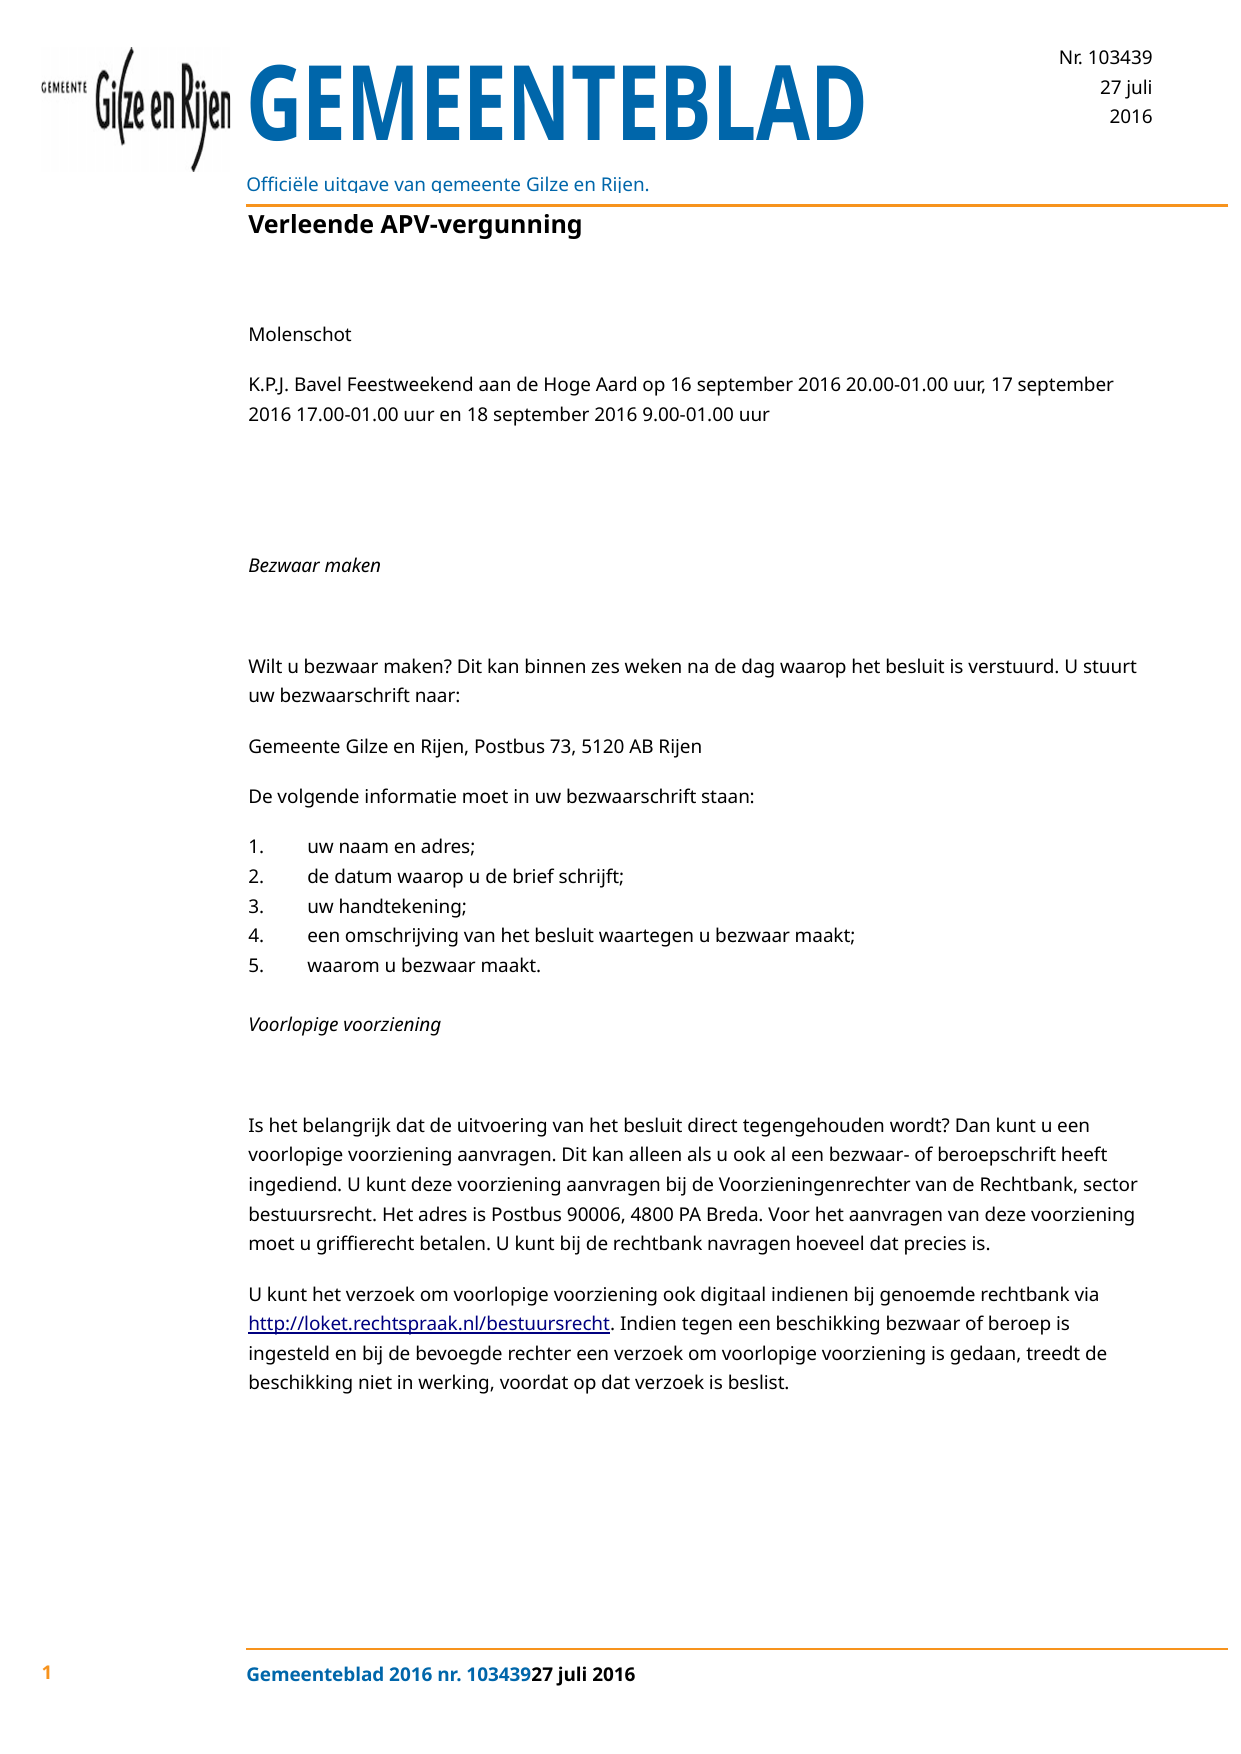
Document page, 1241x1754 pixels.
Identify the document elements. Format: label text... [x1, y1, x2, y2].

text Verleende APV-vergunning [248, 207, 1152, 241]
text Molenschot [248, 321, 1152, 346]
text Is het belangrijk dat de uitvoering van het besluit direct tegengehouden wordt? Dan kunt u een voorlopige voorziening aanvragen. Dit kan alleen als u ook al een bezwaar- of beroepschrift heeft ingediend. U kunt deze voorziening aanvragen bij de Voorzieningenrechter van de Rechtbank, sector bestuursrecht. Het adres is Postbus 90006, 4800 PA Breda. Voor het aanvragen van deze voorziening moet u griffierecht betalen. U kunt bij de rechtbank navragen hoeveel dat precies is. [248, 1112, 1152, 1256]
picture [41, 47, 231, 172]
text De volgende informatie moet in uw bezwaarschrift staan: [248, 783, 1152, 809]
list een omschrijving van het besluit waartegen u bezwaar maakt; [248, 922, 1152, 948]
text U kunt het verzoek om voorlopige voorziening ook digitaal indienen bij genoemde rechtbank via http://loket.rechtspraak.nl/bestuursrecht. Indien tegen een beschikking bezwaar of beroep is ingesteld en bij de bevoegde rechter een verzoek om voorlopige voorziening is gedaan, treedt de beschikking niet in werking, voordat op dat verzoek is beslist. [248, 1281, 1152, 1395]
text K.P.J. Bavel Feestweekend aan de Hoge Aard op 16 september 2016 20.00-01.00 uur, 17 september 2016 17.00-01.00 uur en 18 september 2016 9.00-01.00 uur [248, 371, 1152, 426]
text Gemeente Gilze en Rijen, Postbus 73, 5120 AB Rijen [248, 733, 1152, 758]
text Wilt u bezwaar maken? Dit kan binnen zes weken na de dag waarop het besluit is verstuurd. U stuurt uw bezwaarschrift naar: [248, 653, 1152, 708]
list uw naam en adres; [248, 834, 1152, 859]
list uw handtekening; [248, 893, 1152, 918]
list de datum waarop u de brief schrijft; [248, 863, 1152, 889]
text Voorlopige voorziening [248, 1011, 1152, 1037]
list waarom u bezwaar maakt. [248, 952, 1152, 978]
text Bezwaar maken [248, 552, 1152, 578]
